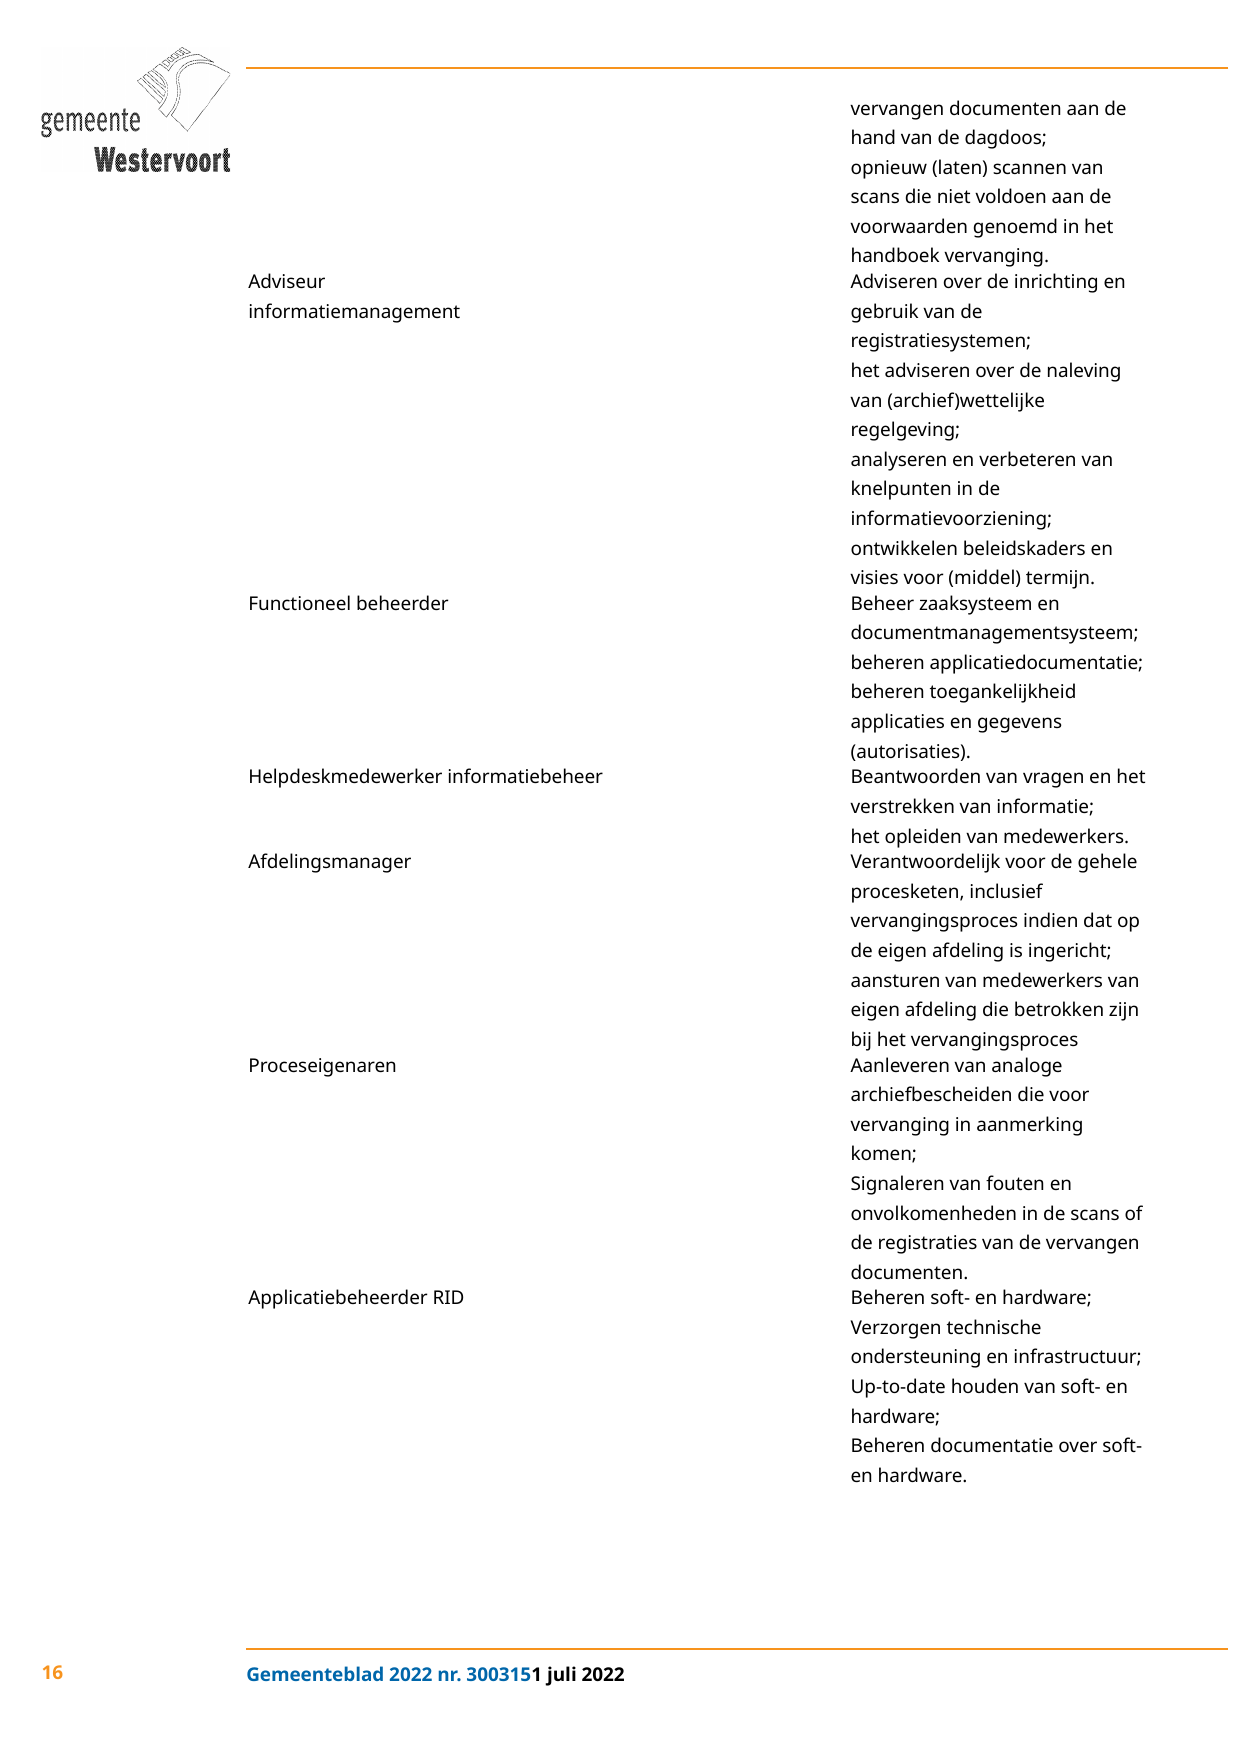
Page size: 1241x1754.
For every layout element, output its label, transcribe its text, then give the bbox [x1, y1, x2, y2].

table_cell Functioneel beheerder [248, 590, 850, 764]
table_cell Afdelingsmanager [248, 849, 850, 1052]
table_cell vervangen documenten aan de hand van de dagdoos; opnieuw (laten) scannen van scans die niet voldoen aan de voorwaarden genoemd in het handboek vervanging. [850, 95, 1152, 268]
table_cell Adviseren over de inrichting en gebruik van de registratiesystemen; het adviseren over de naleving van (archief)wettelijke regelgeving; analyseren en verbeteren van knelpunten in de informatievoorziening; ontwikkelen beleidskaders en visies voor (middel) termijn. [850, 269, 1152, 590]
table_cell Beheren soft- en hardware; Verzorgen technische ondersteuning en infrastructuur; Up-to-date houden van soft- en hardware; Beheren documentatie over soft- en hardware. [850, 1285, 1152, 1488]
table_cell Adviseur informatiemanagement [248, 269, 850, 590]
table_cell [248, 95, 850, 268]
table_cell Beantwoorden van vragen en het verstrekken van informatie; het opleiden van medewerkers. [850, 764, 1152, 848]
table_cell Aanleveren van analoge archiefbescheiden die voor vervanging in aanmerking komen; Signaleren van fouten en onvolkomenheden in de scans of de registraties van de vervangen documenten. [850, 1052, 1152, 1284]
table_cell Beheer zaaksysteem en documentmanagementsysteem; beheren applicatiedocumentatie; beheren toegankelijkheid applicaties en gegevens (autorisaties). [850, 590, 1152, 764]
table_cell Helpdeskmedewerker informatiebeheer [248, 764, 850, 848]
picture [41, 47, 231, 172]
table_cell Verantwoordelijk voor de gehele procesketen, inclusief vervangingsproces indien dat op de eigen afdeling is ingericht; aansturen van medewerkers van eigen afdeling die betrokken zijn bij het vervangingsproces [850, 849, 1152, 1052]
table_cell Proceseigenaren [248, 1052, 850, 1284]
table_cell Applicatiebeheerder RID [248, 1285, 850, 1488]
